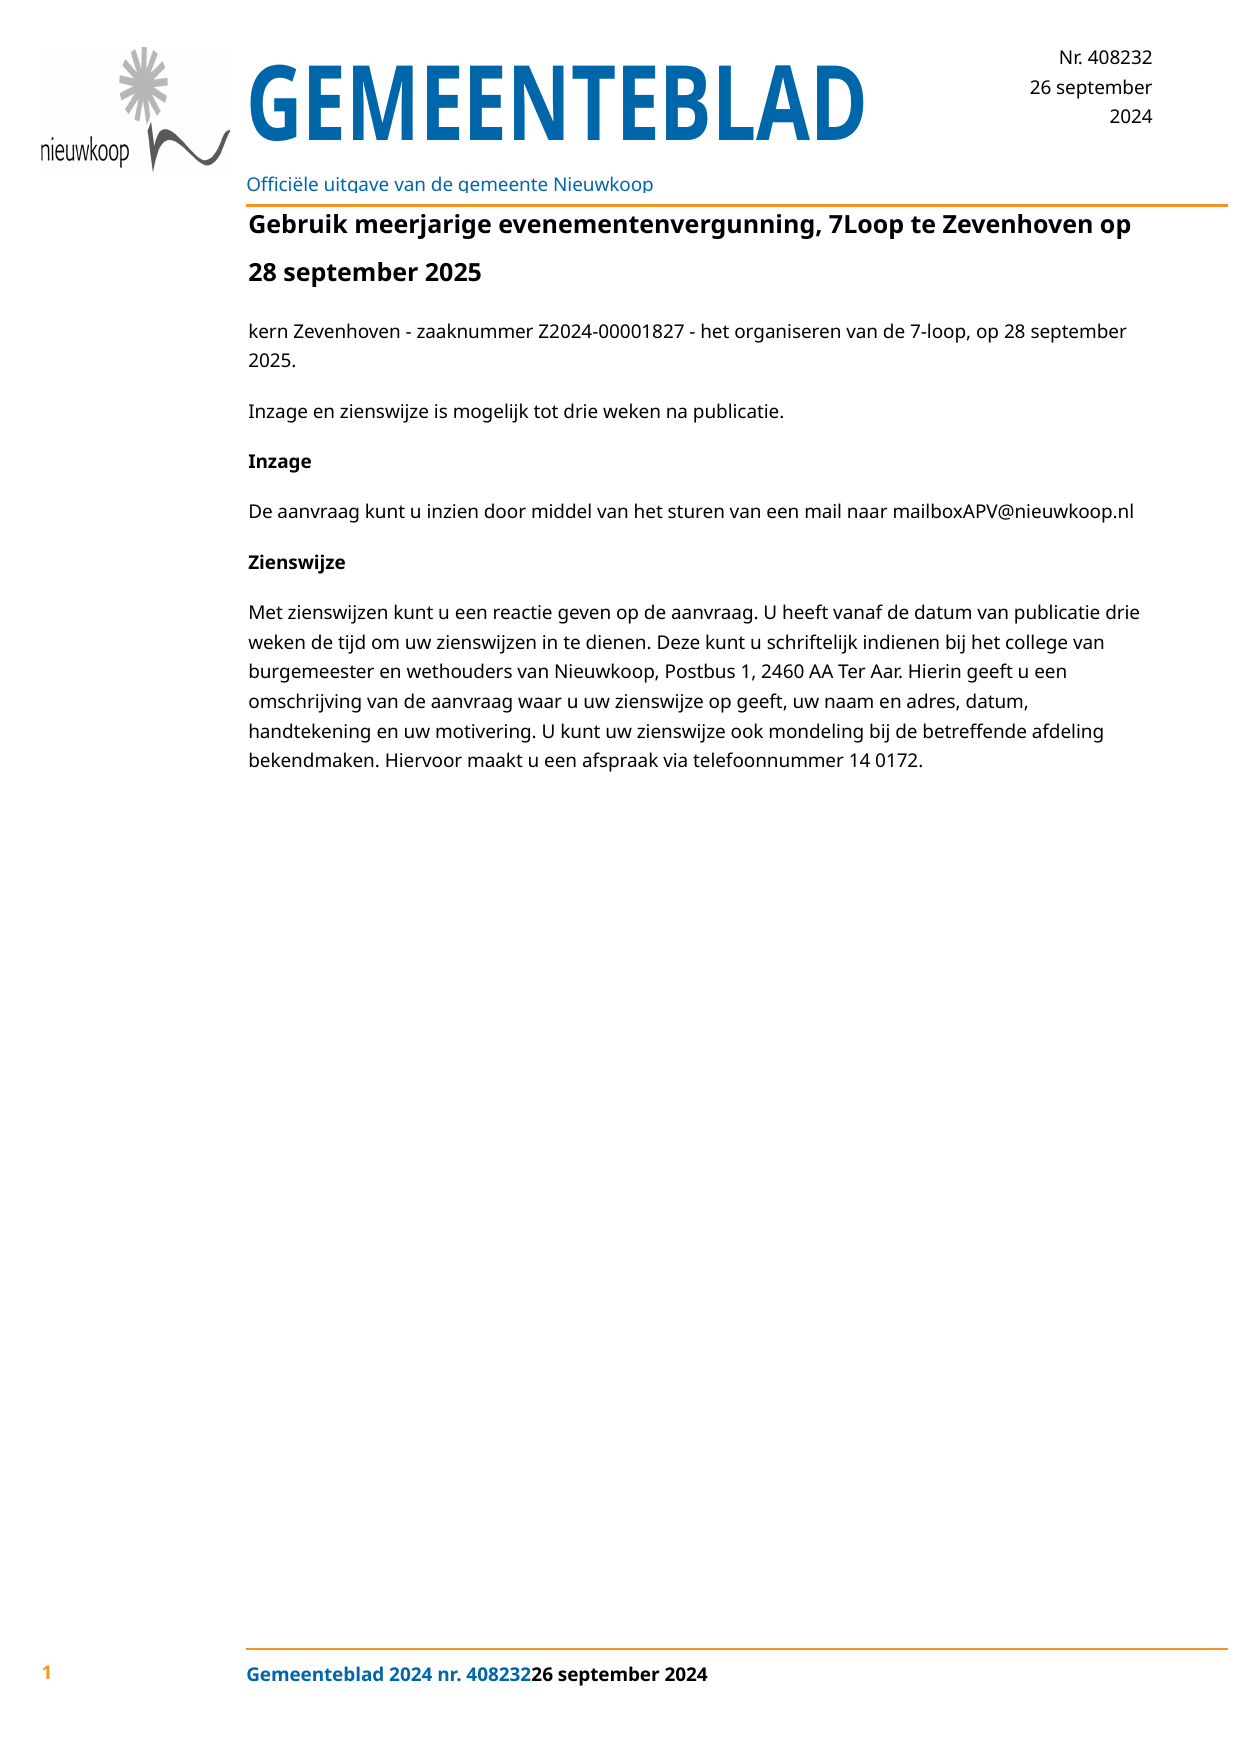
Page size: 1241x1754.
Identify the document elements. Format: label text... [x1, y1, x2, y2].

text kern Zevenhoven - zaaknummer Z2024-00001827 - het organiseren van de 7-loop, op 28 september 2025. [248, 318, 1152, 373]
text Inzage [248, 448, 1152, 474]
text Zienswijze [248, 549, 1152, 575]
picture [41, 47, 231, 172]
text De aanvraag kunt u inzien door middel van het sturen van een mail naar mailboxAPV@nieuwkoop.nl [248, 499, 1152, 524]
text Inzage en zienswijze is mogelijk tot drie weken na publicatie. [248, 398, 1152, 424]
text Gebruik meerjarige evenementenvergunning, 7Loop te Zevenhoven op 28 september 2025 [248, 207, 1152, 288]
text Met zienswijzen kunt u een reactie geven op de aanvraag. U heeft vanaf de datum van publicatie drie weken de tijd om uw zienswijzen in te dienen. Deze kunt u schriftelijk indienen bij het college van burgemeester en wethouders van Nieuwkoop, Postbus 1, 2460 AA Ter Aar. Hierin geeft u een omschrijving van de aanvraag waar u uw zienswijze op geeft, uw naam en adres, datum, handtekening en uw motivering. U kunt uw zienswijze ook mondeling bij de betreffende afdeling bekendmaken. Hiervoor maakt u een afspraak via telefoonnummer 14 0172. [248, 599, 1152, 773]
